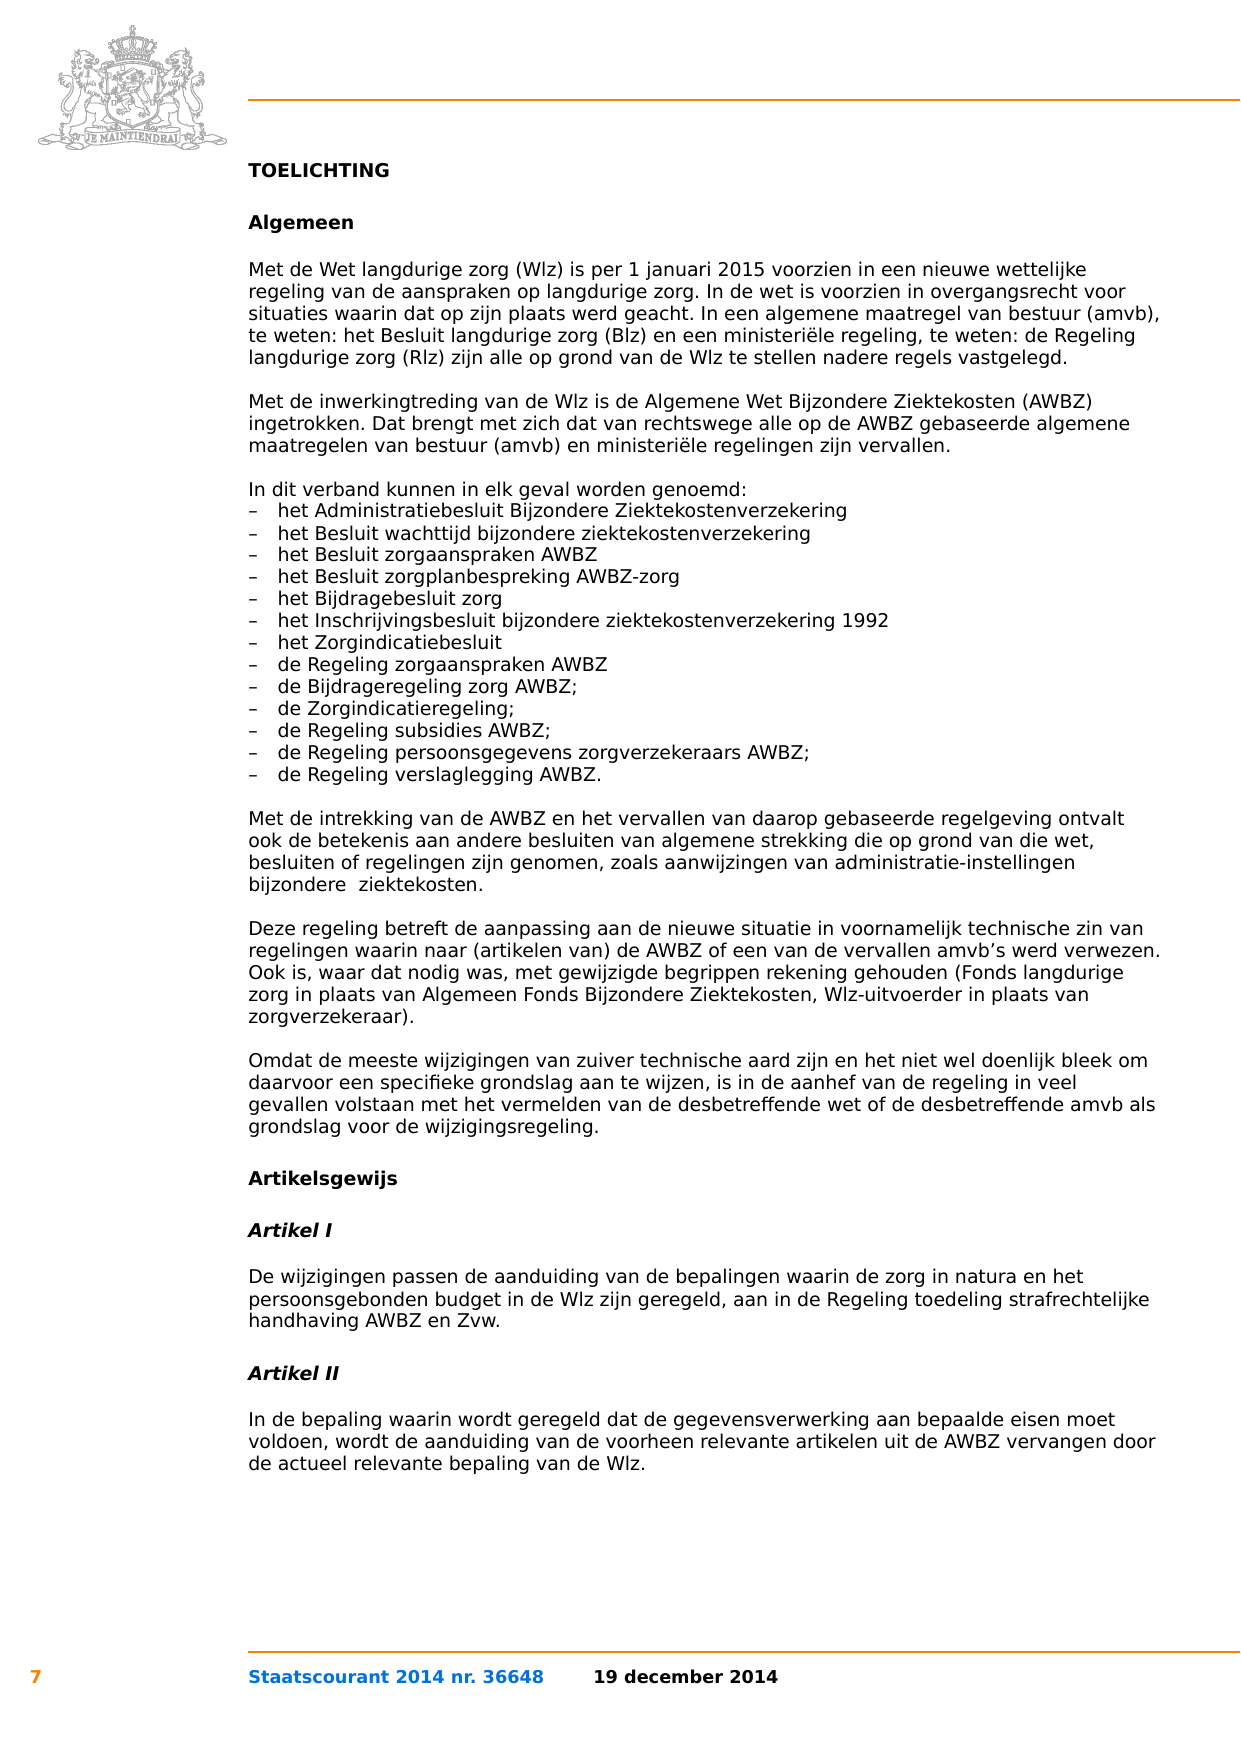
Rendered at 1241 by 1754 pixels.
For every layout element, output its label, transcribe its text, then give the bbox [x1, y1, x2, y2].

text – het Inschrijvingsbesluit bijzondere ziektekostenverzekering 1992 [248, 610, 1163, 632]
text Met de inwerkingtreding van de Wlz is de Algemene Wet Bijzondere Ziektekosten (AWBZ) ingetrokken. Dat brengt met zich dat van rechtswege alle op de AWBZ gebaseerde algemene maatregelen van bestuur (amvb) en ministeriële regelingen zijn vervallen. [248, 391, 1163, 457]
text Met de intrekking van de AWBZ en het vervallen van daarop gebaseerde regelgeving ontvalt ook de betekenis aan andere besluiten van algemene strekking die op grond van die wet, besluiten of regelingen zijn genomen, zoals aanwijzingen van administratie-instellingen bijzondere ziektekosten. [248, 808, 1163, 896]
text – het Bijdragebesluit zorg [248, 588, 1163, 610]
picture [38, 25, 227, 150]
text De wijzigingen passen de aanduiding van de bepalingen waarin de zorg in natura en het persoonsgebonden budget in de Wlz zijn geregeld, aan in de Regeling toedeling strafrechtelijke handhaving AWBZ en Zvw. [248, 1266, 1163, 1332]
text – de Regeling persoonsgegevens zorgverzekeraars AWBZ; [248, 742, 1163, 764]
text Met de Wet langdurige zorg (Wlz) is per 1 januari 2015 voorzien in een nieuwe wettelijke regeling van de aanspraken op langdurige zorg. In de wet is voorzien in overgangsrecht voor situaties waarin dat op zijn plaats werd geacht. In een algemene maatregel van bestuur (amvb), te weten: het Besluit langdurige zorg (Blz) en een ministeriële regeling, te weten: de Regeling langdurige zorg (Rlz) zijn alle op grond van de Wlz te stellen nadere regels vastgelegd. [248, 259, 1163, 369]
subtitle Algemeen [248, 212, 1163, 234]
text – het Besluit zorgplanbespreking AWBZ-zorg [248, 566, 1163, 588]
text – de Regeling verslaglegging AWBZ. [248, 764, 1163, 786]
subtitle Artikelsgewijs [248, 1167, 1163, 1189]
text – het Besluit wachttijd bijzondere ziektekostenverzekering [248, 522, 1163, 544]
text In dit verband kunnen in elk geval worden genoemd: [248, 478, 1163, 500]
text – de Bijdrageregeling zorg AWBZ; [248, 676, 1163, 698]
text – het Besluit zorgaanspraken AWBZ [248, 544, 1163, 566]
text – de Regeling subsidies AWBZ; [248, 720, 1163, 742]
text In de bepaling waarin wordt geregeld dat de gegevensverwerking aan bepaalde eisen moet voldoen, wordt de aanduiding van de voorheen relevante artikelen uit de AWBZ vervangen door de actueel relevante bepaling van de Wlz. [248, 1409, 1163, 1475]
subtitle Artikel II [248, 1362, 1163, 1384]
subtitle TOELICHTING [248, 160, 1163, 182]
text Deze regeling betreft de aanpassing aan de nieuwe situatie in voornamelijk technische zin van regelingen waarin naar (artikelen van) de AWBZ of een van de vervallen amvb’s werd verwezen. Ook is, waar dat nodig was, met gewijzigde begrippen rekening gehouden (Fonds langdurige zorg in plaats van Algemeen Fonds Bijzondere Ziektekosten, Wlz-uitvoerder in plaats van zorgverzekeraar). [248, 918, 1163, 1028]
text – het Zorgindicatiebesluit [248, 632, 1163, 654]
text Omdat de meeste wijzigingen van zuiver technische aard zijn en het niet wel doenlijk bleek om daarvoor een specifieke grondslag aan te wijzen, is in de aanhef van de regeling in veel gevallen volstaan met het vermelden van de desbetreffende wet of de desbetreffende amvb als grondslag voor de wijzigingsregeling. [248, 1049, 1163, 1137]
text – de Regeling zorgaanspraken AWBZ [248, 654, 1163, 676]
text – het Administratiebesluit Bijzondere Ziektekostenverzekering [248, 500, 1163, 522]
text – de Zorgindicatieregeling; [248, 698, 1163, 720]
subtitle Artikel I [248, 1219, 1163, 1241]
